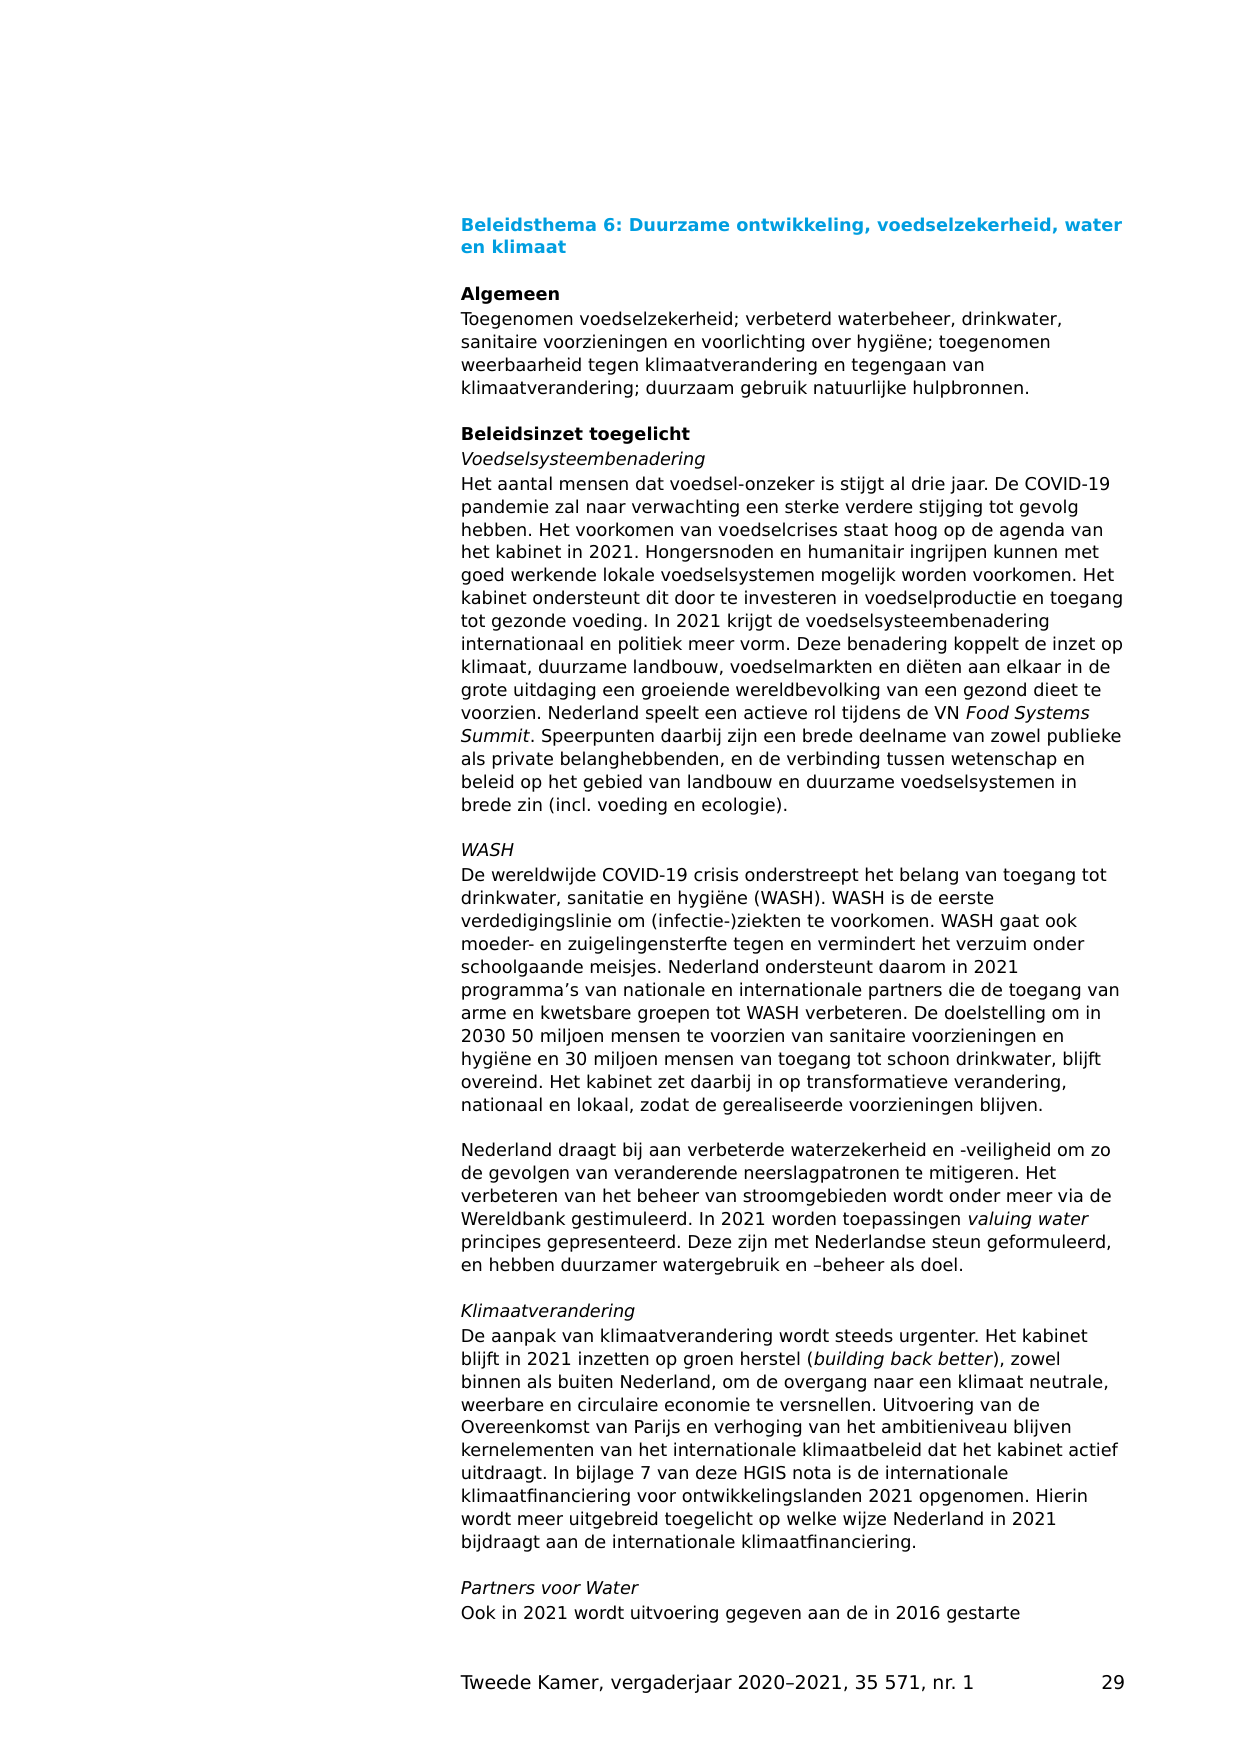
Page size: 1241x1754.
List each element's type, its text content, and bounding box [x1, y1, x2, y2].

text Beleidsinzet toegelicht [461, 422, 1125, 445]
text WASH [461, 838, 1125, 861]
text De wereldwijde COVID-19 crisis onderstreept het belang van toegang tot drinkwater, sanitatie en hygiëne (WASH). WASH is de eerste verdedigingslinie om (infectie-)ziekten te voorkomen. WASH gaat ook moeder- en zuigelingensterfte tegen en vermindert het verzuim onder schoolgaande meisjes. Nederland ondersteunt daarom in 2021 programma’s van nationale en internationale partners die de toegang van arme en kwetsbare groepen tot WASH verbeteren. De doelstelling om in 2030 50 miljoen mensen te voorzien van sanitaire voorzieningen en hygiëne en 30 miljoen mensen van toegang tot schoon drinkwater, blijft overeind. Het kabinet zet daarbij in op transformatieve verandering, nationaal en lokaal, zodat de gerealiseerde voorzieningen blijven. [461, 863, 1125, 1116]
text Het aantal mensen dat voedsel-onzeker is stijgt al drie jaar. De COVID-19 pandemie zal naar verwachting een sterke verdere stijging tot gevolg hebben. Het voorkomen van voedselcrises staat hoog op de agenda van het kabinet in 2021. Hongersnoden en humanitair ingrijpen kunnen met goed werkende lokale voedselsystemen mogelijk worden voorkomen. Het kabinet ondersteunt dit door te investeren in voedselproductie en toegang tot gezonde voeding. In 2021 krijgt de voedselsysteembenadering internationaal en politiek meer vorm. Deze benadering koppelt de inzet op klimaat, duurzame landbouw, voedselmarkten en diëten aan elkaar in de grote uitdaging een groeiende wereldbevolking van een gezond dieet te voorzien. Nederland speelt een actieve rol tijdens de VN Food Systems Summit. Speerpunten daarbij zijn een brede deelname van zowel publieke als private belanghebbenden, en de verbinding tussen wetenschap en beleid op het gebied van landbouw en duurzame voedselsystemen in brede zin (incl. voeding en ecologie). [461, 472, 1125, 816]
text Ook in 2021 wordt uitvoering gegeven aan de in 2016 gestarte [461, 1601, 1125, 1624]
text Partners voor Water [461, 1576, 1125, 1599]
text Voedselsysteembenadering [461, 447, 1125, 470]
text Algemeen [461, 282, 1125, 305]
text Toegenomen voedselzekerheid; verbeterd waterbeheer, drinkwater, sanitaire voorzieningen en voorlichting over hygiëne; toegenomen weerbaarheid tegen klimaatverandering en tegengaan van klimaatverandering; duurzaam gebruik natuurlijke hulpbronnen. [461, 307, 1125, 399]
text Nederland draagt bij aan verbeterde waterzekerheid en -veiligheid om zo de gevolgen van veranderende neerslagpatronen te mitigeren. Het verbeteren van het beheer van stroomgebieden wordt onder meer via de Wereldbank gestimuleerd. In 2021 worden toepassingen valuing water principes gepresenteerd. Deze zijn met Nederlandse steun geformuleerd, en hebben duurzamer watergebruik en –beheer als doel. [461, 1138, 1125, 1276]
text De aanpak van klimaatverandering wordt steeds urgenter. Het kabinet blijft in 2021 inzetten op groen herstel (building back better), zowel binnen als buiten Nederland, om de overgang naar een klimaat neutrale, weerbare en circulaire economie te versnellen. Uitvoering van de Overeenkomst van Parijs en verhoging van het ambitieniveau blijven kernelementen van het internationale klimaatbeleid dat het kabinet actief uitdraagt. In bijlage 7 van deze HGIS nota is de internationale klimaatfinanciering voor ontwikkelingslanden 2021 opgenomen. Hierin wordt meer uitgebreid toegelicht op welke wijze Nederland in 2021 bijdraagt aan de internationale klimaatfinanciering. [461, 1324, 1125, 1553]
text Klimaatverandering [461, 1299, 1125, 1322]
title Beleidsthema 6: Duurzame ontwikkeling, voedselzekerheid, water en klimaat [461, 213, 1125, 258]
